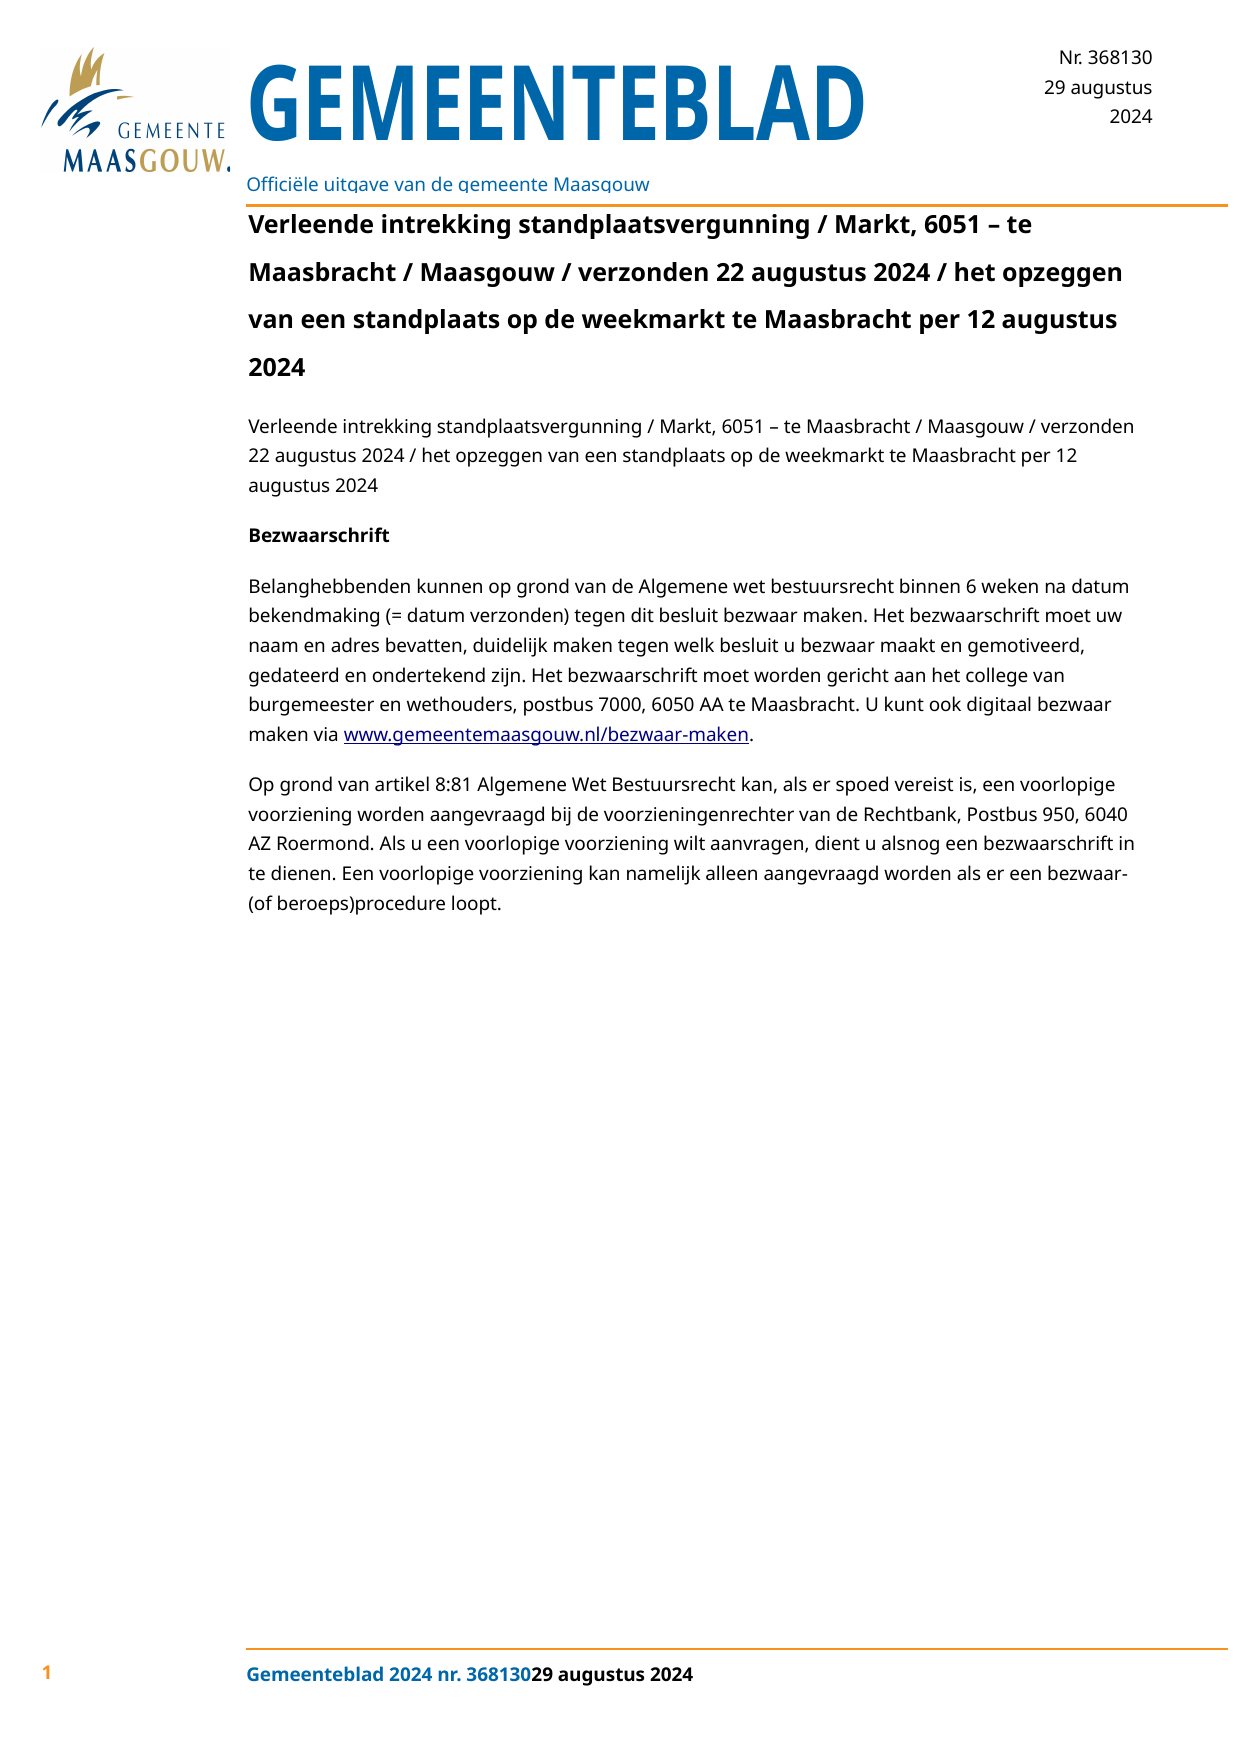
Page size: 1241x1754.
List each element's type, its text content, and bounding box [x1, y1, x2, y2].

text Verleende intrekking standplaatsvergunning / Markt, 6051 – te Maasbracht / Maasgouw / verzonden 22 augustus 2024 / het opzeggen van een standplaats op de weekmarkt te Maasbracht per 12 augustus 2024 [248, 207, 1152, 384]
text Op grond van artikel 8:81 Algemene Wet Bestuursrecht kan, als er spoed vereist is, een voorlopige voorziening worden aangevraagd bij de voorzieningenrechter van de Rechtbank, Postbus 950, 6040 AZ Roermond. Als u een voorlopige voorziening wilt aanvragen, dient u alsnog een bezwaarschrift in te dienen. Een voorlopige voorziening kan namelijk alleen aangevraagd worden als er een bezwaar- (of beroeps)procedure loopt. [248, 771, 1152, 916]
text Belanghebbenden kunnen op grond van de Algemene wet bestuursrecht binnen 6 weken na datum bekendmaking (= datum verzonden) tegen dit besluit bezwaar maken. Het bezwaarschrift moet uw naam en adres bevatten, duidelijk maken tegen welk besluit u bezwaar maakt en gemotiveerd, gedateerd en ondertekend zijn. Het bezwaarschrift moet worden gericht aan het college van burgemeester en wethouders, postbus 7000, 6050 AA te Maasbracht. U kunt ook digitaal bezwaar maken via www.gemeentemaasgouw.nl/bezwaar-maken. [248, 573, 1152, 747]
picture [41, 47, 231, 172]
text Bezwaarschrift [248, 523, 1152, 548]
text Verleende intrekking standplaatsvergunning / Markt, 6051 – te Maasbracht / Maasgouw / verzonden 22 augustus 2024 / het opzeggen van een standplaats op de weekmarkt te Maasbracht per 12 augustus 2024 [248, 413, 1152, 498]
